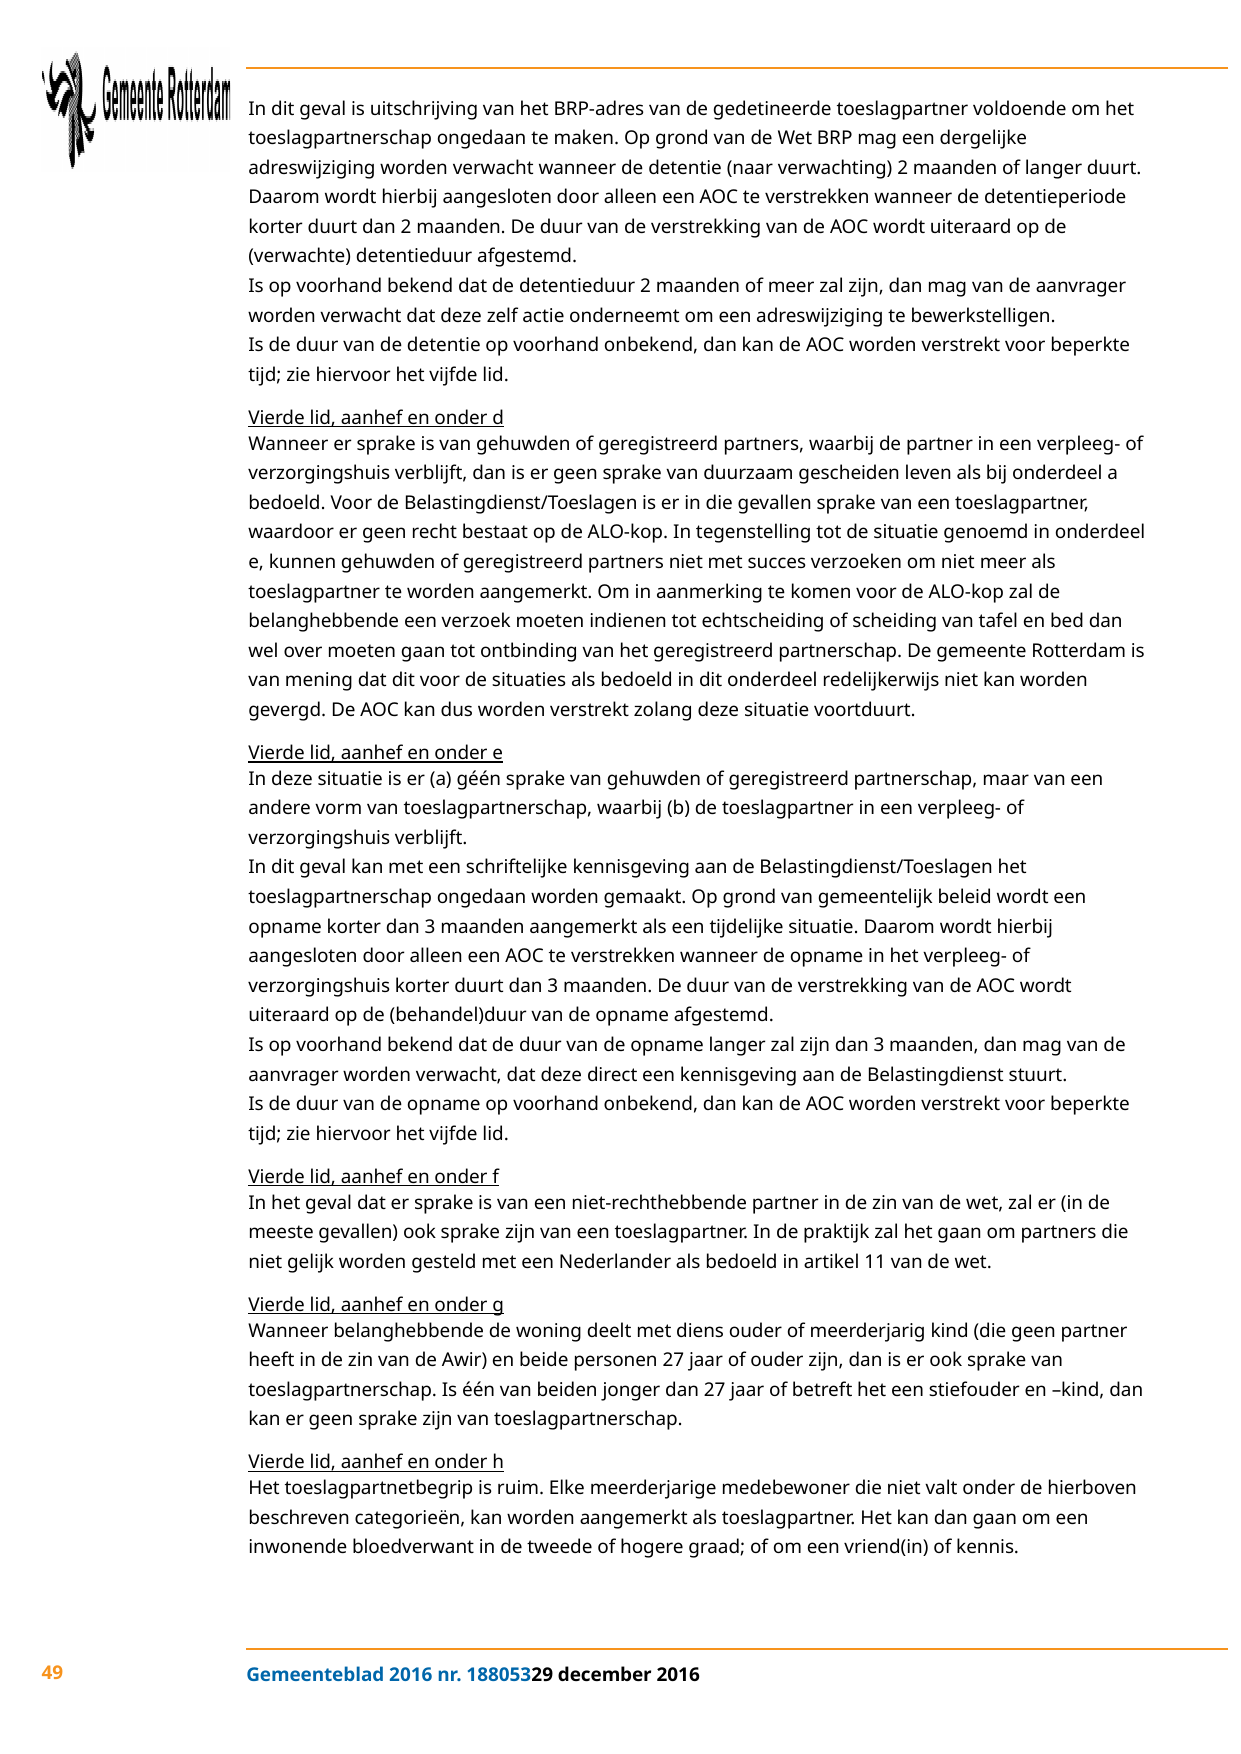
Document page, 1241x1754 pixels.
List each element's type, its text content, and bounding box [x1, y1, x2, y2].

text Vierde lid, aanhef en onder g [248, 1291, 1152, 1317]
text In deze situatie is er (a) géén sprake van gehuwden of geregistreerd partnerschap, maar van een andere vorm van toeslagpartnerschap, waarbij (b) de toeslagpartner in een verpleeg- of verzorgingshuis verblijft. [248, 765, 1152, 850]
text In dit geval is uitschrijving van het BRP-adres van de gedetineerde toeslagpartner voldoende om het toeslagpartnerschap ongedaan te maken. Op grond van de Wet BRP mag een dergelijke adreswijziging worden verwacht wanneer de detentie (naar verwachting) 2 maanden of langer duurt. Daarom wordt hierbij aangesloten door alleen een AOC te verstrekken wanneer de detentieperiode korter duurt dan 2 maanden. De duur van de verstrekking van de AOC wordt uiteraard op de (verwachte) detentieduur afgestemd. [248, 95, 1152, 268]
text Is op voorhand bekend dat de detentieduur 2 maanden of meer zal zijn, dan mag van de aanvrager worden verwacht dat deze zelf actie onderneemt om een adreswijziging te bewerkstelligen. [248, 272, 1152, 328]
text Wanneer belanghebbende de woning deelt met diens ouder of meerderjarig kind (die geen partner heeft in de zin van de Awir) en beide personen 27 jaar of ouder zijn, dan is er ook sprake van toeslagpartnerschap. Is één van beiden jonger dan 27 jaar of betreft het een stiefouder en –kind, dan kan er geen sprake zijn van toeslagpartnerschap. [248, 1317, 1152, 1431]
text In het geval dat er sprake is van een niet-rechthebbende partner in de zin van de wet, zal er (in de meeste gevallen) ook sprake zijn van een toeslagpartner. In de praktijk zal het gaan om partners die niet gelijk worden gesteld met een Nederlander als bedoeld in artikel 11 van de wet. [248, 1189, 1152, 1274]
text Is de duur van de detentie op voorhand onbekend, dan kan de AOC worden verstrekt voor beperkte tijd; zie hiervoor het vijfde lid. [248, 331, 1152, 387]
text In dit geval kan met een schriftelijke kennisgeving aan de Belastingdienst/Toeslagen het toeslagpartnerschap ongedaan worden gemaakt. Op grond van gemeentelijk beleid wordt een opname korter dan 3 maanden aangemerkt als een tijdelijke situatie. Daarom wordt hierbij aangesloten door alleen een AOC te verstrekken wanneer de opname in het verpleeg- of verzorgingshuis korter duurt dan 3 maanden. De duur van de verstrekking van de AOC wordt uiteraard op de (behandel)duur van de opname afgestemd. [248, 854, 1152, 1027]
text Vierde lid, aanhef en onder e [248, 739, 1152, 765]
text Wanneer er sprake is van gehuwden of geregistreerd partners, waarbij de partner in een verpleeg- of verzorgingshuis verblijft, dan is er geen sprake van duurzaam gescheiden leven als bij onderdeel a bedoeld. Voor de Belastingdienst/Toeslagen is er in die gevallen sprake van een toeslagpartner, waardoor er geen recht bestaat op de ALO-kop. In tegenstelling tot de situatie genoemd in onderdeel e, kunnen gehuwden of geregistreerd partners niet met succes verzoeken om niet meer als toeslagpartner te worden aangemerkt. Om in aanmerking te komen voor de ALO-kop zal de belanghebbende een verzoek moeten indienen tot echtscheiding of scheiding van tafel en bed dan wel over moeten gaan tot ontbinding van het geregistreerd partnerschap. De gemeente Rotterdam is van mening dat dit voor de situaties als bedoeld in dit onderdeel redelijkerwijs niet kan worden gevergd. De AOC kan dus worden verstrekt zolang deze situatie voortduurt. [248, 430, 1152, 722]
text Vierde lid, aanhef en onder f [248, 1163, 1152, 1189]
text Het toeslagpartnetbegrip is ruim. Elke meerderjarige medebewoner die niet valt onder de hierboven beschreven categorieën, kan worden aangemerkt als toeslagpartner. Het kan dan gaan om een inwonende bloedverwant in de tweede of hogere graad; of om een vriend(in) of kennis. [248, 1474, 1152, 1559]
text Vierde lid, aanhef en onder h [248, 1449, 1152, 1474]
picture [41, 47, 231, 172]
text Is op voorhand bekend dat de duur van de opname langer zal zijn dan 3 maanden, dan mag van de aanvrager worden verwacht, dat deze direct een kennisgeving aan de Belastingdienst stuurt. [248, 1031, 1152, 1087]
text Vierde lid, aanhef en onder d [248, 404, 1152, 430]
text Is de duur van de opname op voorhand onbekend, dan kan de AOC worden verstrekt voor beperkte tijd; zie hiervoor het vijfde lid. [248, 1090, 1152, 1146]
